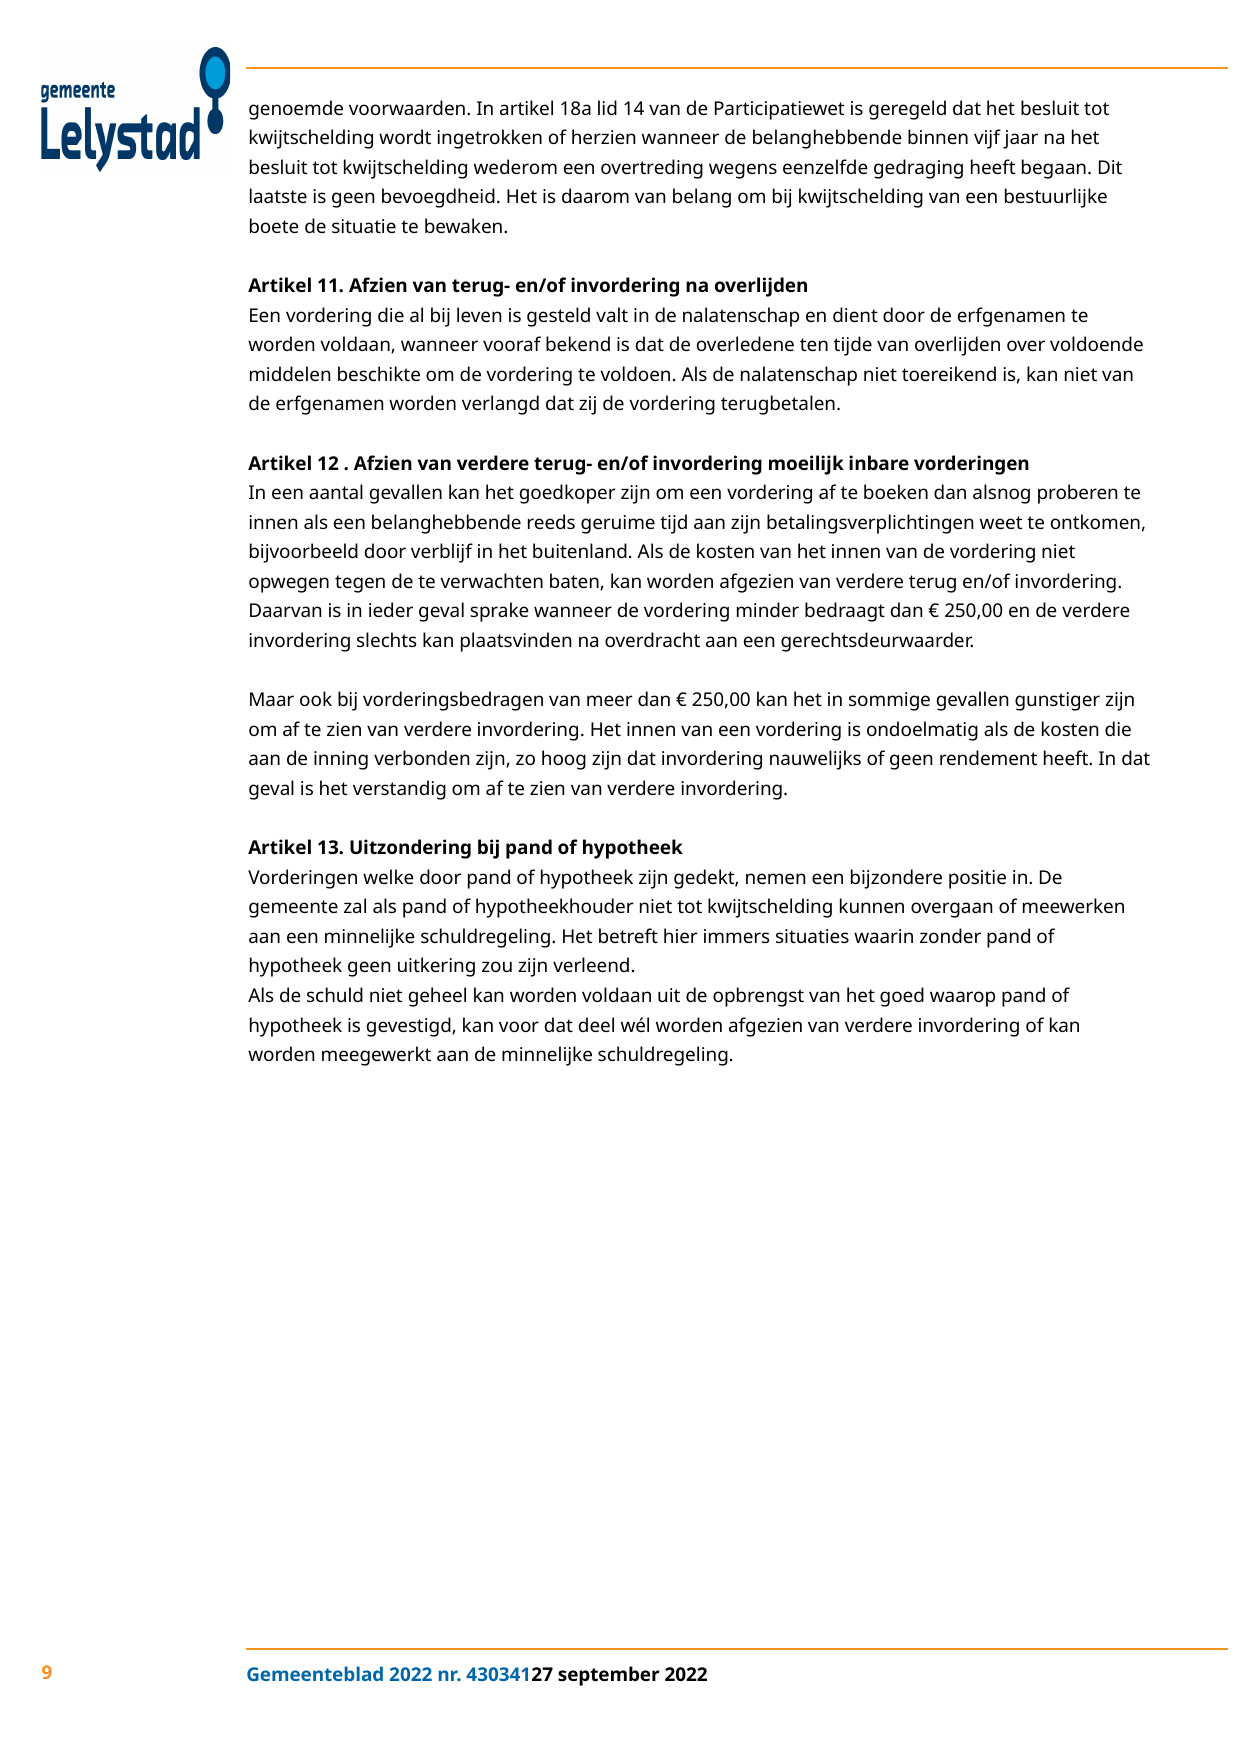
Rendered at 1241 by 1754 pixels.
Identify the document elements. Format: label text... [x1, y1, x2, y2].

text genoemde voorwaarden. In artikel 18a lid 14 van de Participatiewet is geregeld dat het besluit tot kwijtschelding wordt ingetrokken of herzien wanneer de belanghebbende binnen vijf jaar na het besluit tot kwijtschelding wederom een overtreding wegens eenzelfde gedraging heeft begaan. Dit laatste is geen bevoegdheid. Het is daarom van belang om bij kwijtschelding van een bestuurlijke boete de situatie te bewaken. [248, 95, 1152, 239]
text Artikel 11. Afzien van terug- en/of invordering na overlijden [248, 272, 1152, 298]
text Artikel 13. Uitzondering bij pand of hypotheek [248, 834, 1152, 860]
text Vorderingen welke door pand of hypotheek zijn gedekt, nemen een bijzondere positie in. De gemeente zal als pand of hypotheekhouder niet tot kwijtschelding kunnen overgaan of meewerken aan een minnelijke schuldregeling. Het betreft hier immers situaties waarin zonder pand of hypotheek geen uitkering zou zijn verleend. [248, 864, 1152, 978]
text Als de schuld niet geheel kan worden voldaan uit de opbrengst van het goed waarop pand of hypotheek is gevestigd, kan voor dat deel wél worden afgezien van verdere invordering of kan worden meegewerkt aan de minnelijke schuldregeling. [248, 982, 1152, 1067]
text Maar ook bij vorderingsbedragen van meer dan € 250,00 kan het in sommige gevallen gunstiger zijn om af te zien van verdere invordering. Het innen van een vordering is ondoelmatig als de kosten die aan de inning verbonden zijn, zo hoog zijn dat invordering nauwelijks of geen rendement heeft. In dat geval is het verstandig om af te zien van verdere invordering. [248, 686, 1152, 801]
picture [41, 47, 231, 172]
text In een aantal gevallen kan het goedkoper zijn om een vordering af te boeken dan alsnog proberen te innen als een belanghebbende reeds geruime tijd aan zijn betalingsverplichtingen weet te ontkomen, bijvoorbeeld door verblijf in het buitenland. Als de kosten van het innen van de vordering niet opwegen tegen de te verwachten baten, kan worden afgezien van verdere terug en/of invordering. Daarvan is in ieder geval sprake wanneer de vordering minder bedraagt dan € 250,00 en de verdere invordering slechts kan plaatsvinden na overdracht aan een gerechtsdeurwaarder. [248, 479, 1152, 653]
text Artikel 12 . Afzien van verdere terug- en/of invordering moeilijk inbare vorderingen [248, 450, 1152, 476]
text Een vordering die al bij leven is gesteld valt in de nalatenschap en dient door de erfgenamen te worden voldaan, wanneer vooraf bekend is dat de overledene ten tijde van overlijden over voldoende middelen beschikte om de vordering te voldoen. Als de nalatenschap niet toereikend is, kan niet van de erfgenamen worden verlangd dat zij de vordering terugbetalen. [248, 302, 1152, 416]
